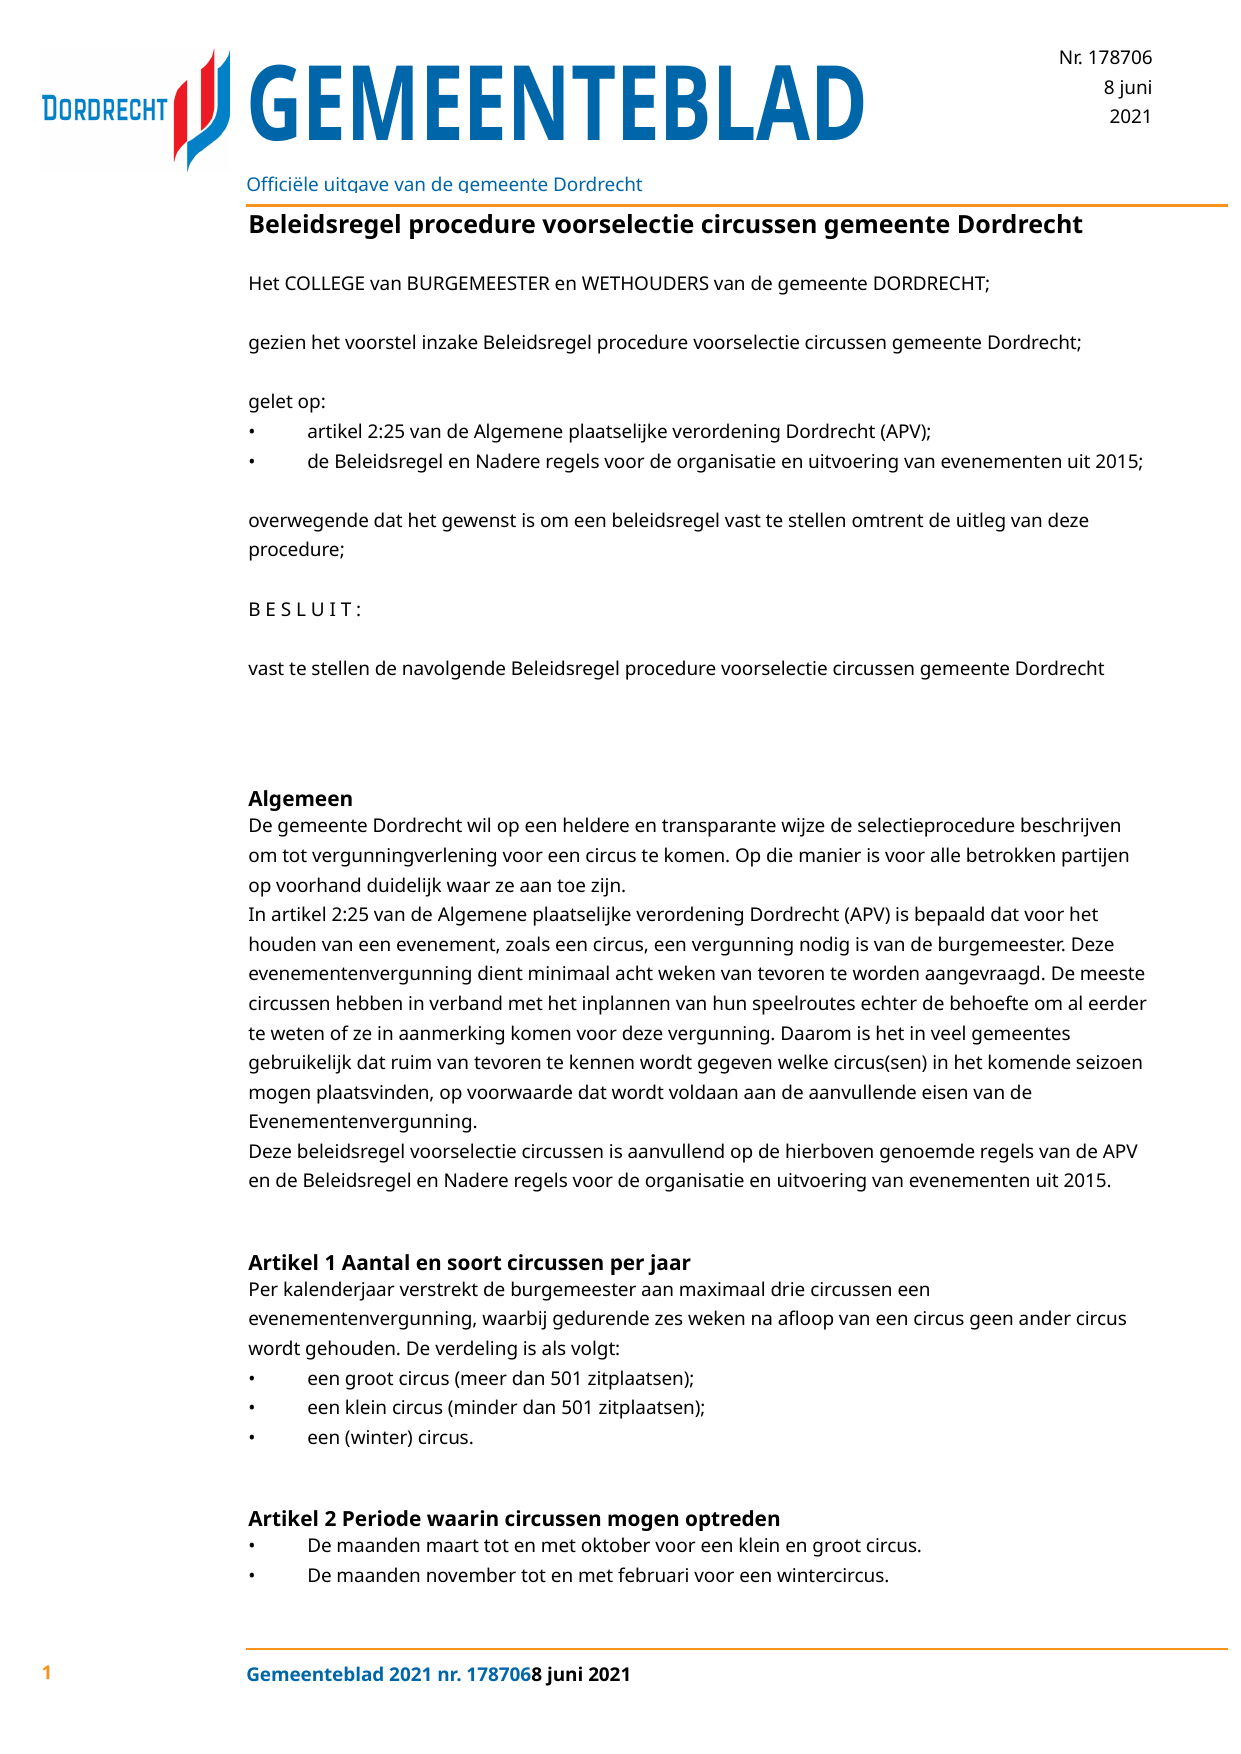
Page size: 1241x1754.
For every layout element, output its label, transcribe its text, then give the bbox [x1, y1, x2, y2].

text Deze beleidsregel voorselectie circussen is aanvullend op de hierboven genoemde regels van de APV en de Beleidsregel en Nadere regels voor de organisatie en uitvoering van evenementen uit 2015. [248, 1138, 1152, 1193]
text De gemeente Dordrecht wil op een heldere en transparante wijze de selectieprocedure beschrijven om tot vergunningverlening voor een circus te komen. Op die manier is voor alle betrokken partijen op voorhand duidelijk waar ze aan toe zijn. [248, 813, 1152, 897]
text Artikel 1 Aantal en soort circussen per jaar [248, 1248, 1152, 1276]
text Beleidsregel procedure voorselectie circussen gemeente Dordrecht [248, 207, 1152, 241]
list artikel 2:25 van de Algemene plaatselijke verordening Dordrecht (APV); [248, 418, 1152, 444]
text B E S L U I T : [248, 596, 1152, 621]
text gelet op: [248, 389, 1152, 414]
text vast te stellen de navolgende Beleidsregel procedure voorselectie circussen gemeente Dordrecht [248, 655, 1152, 681]
text In artikel 2:25 van de Algemene plaatselijke verordening Dordrecht (APV) is bepaald dat voor het houden van een evenement, zoals een circus, een vergunning nodig is van de burgemeester. Deze evenementenvergunning dient minimaal acht weken van tevoren te worden aangevraagd. De meeste circussen hebben in verband met het inplannen van hun speelroutes echter de behoefte om al eerder te weten of ze in aanmerking komen voor deze vergunning. Daarom is het in veel gemeentes gebruikelijk dat ruim van tevoren te kennen wordt gegeven welke circus(sen) in het komende seizoen mogen plaatsvinden, op voorwaarde dat wordt voldaan aan de aanvullende eisen van de Evenementenvergunning. [248, 901, 1152, 1134]
list een (winter) circus. [248, 1424, 1152, 1450]
picture [41, 47, 231, 172]
text Per kalenderjaar verstrekt de burgemeester aan maximaal drie circussen een evenementenvergunning, waarbij gedurende zes weken na afloop van een circus geen ander circus wordt gehouden. De verdeling is als volgt: [248, 1276, 1152, 1361]
text gezien het voorstel inzake Beleidsregel procedure voorselectie circussen gemeente Dordrecht; [248, 329, 1152, 355]
text overwegende dat het gewenst is om een beleidsregel vast te stellen omtrent de uitleg van deze procedure; [248, 507, 1152, 562]
list De maanden maart tot en met oktober voor een klein en groot circus. [248, 1532, 1152, 1558]
list een klein circus (minder dan 501 zitplaatsen); [248, 1394, 1152, 1420]
list de Beleidsregel en Nadere regels voor de organisatie en uitvoering van evenementen uit 2015; [248, 448, 1152, 473]
text Algemeen [248, 784, 1152, 813]
list een groot circus (meer dan 501 zitplaatsen); [248, 1365, 1152, 1391]
list De maanden november tot en met februari voor een wintercircus. [248, 1562, 1152, 1588]
text Het COLLEGE van BURGEMEESTER en WETHOUDERS van de gemeente DORDRECHT; [248, 270, 1152, 296]
text Artikel 2 Periode waarin circussen mogen optreden [248, 1504, 1152, 1532]
